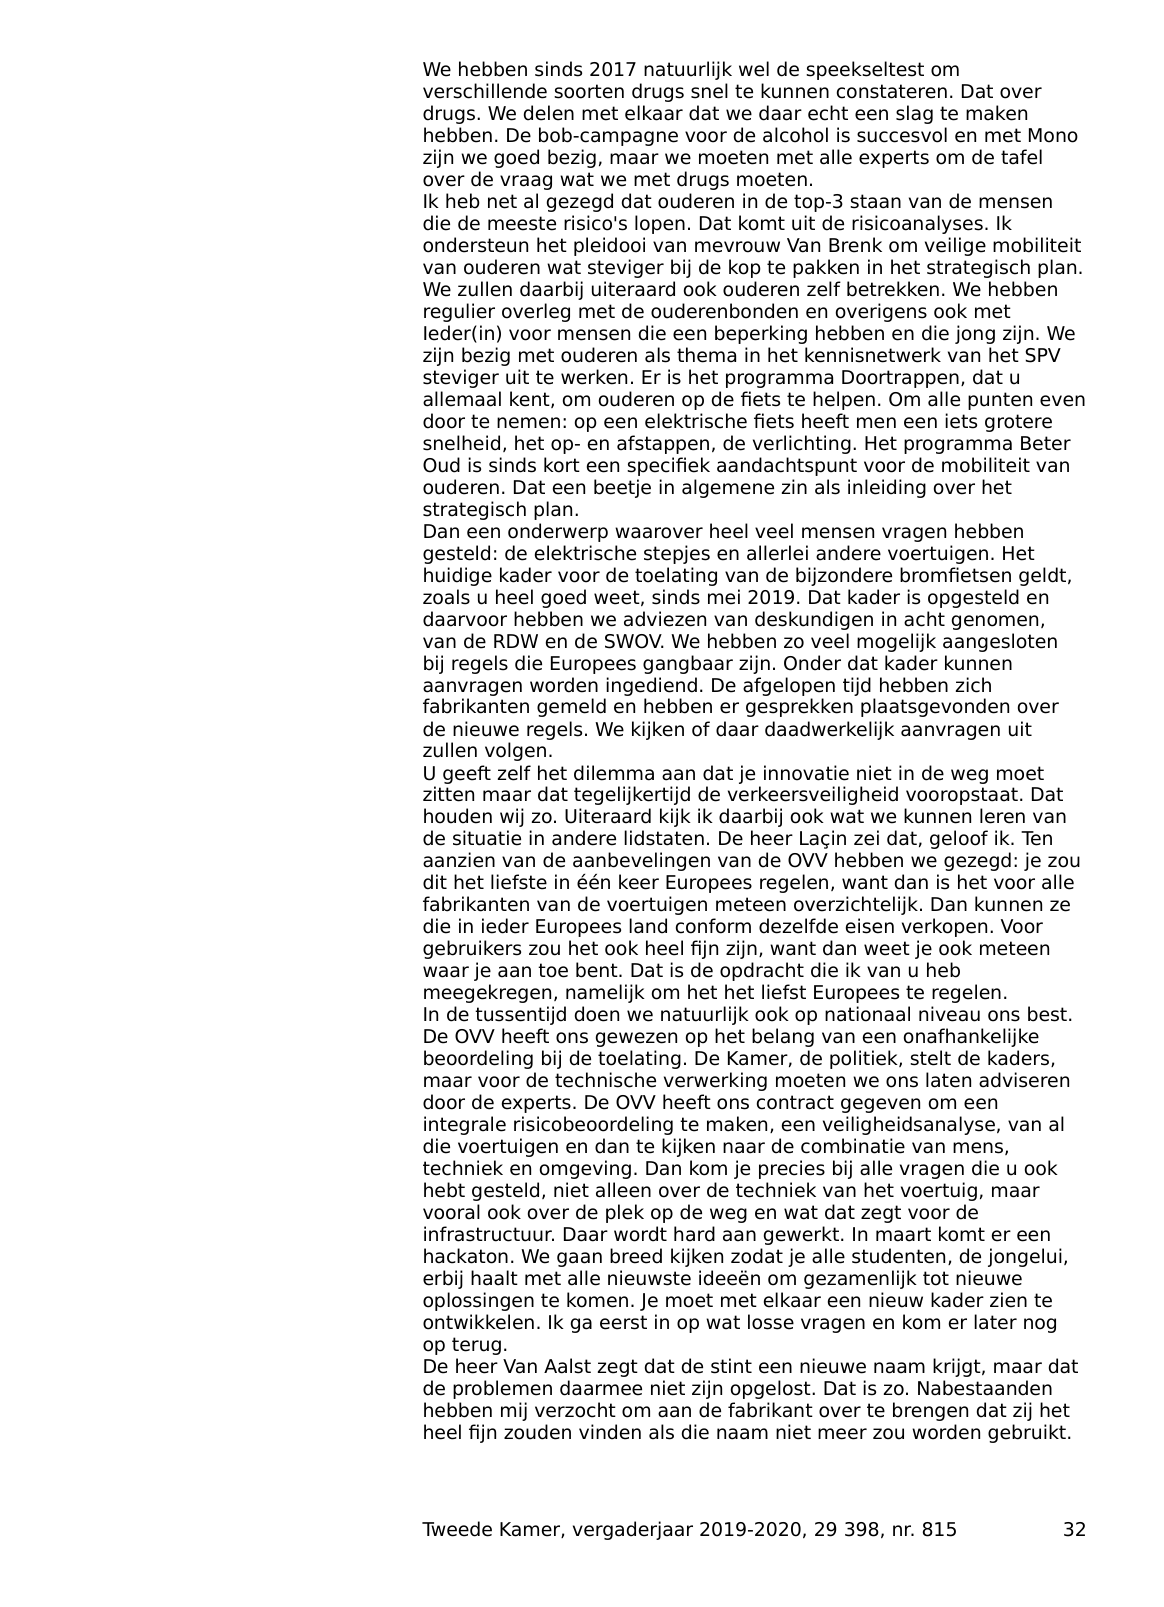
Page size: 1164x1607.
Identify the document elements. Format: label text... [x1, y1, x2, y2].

text De heer Van Aalst zegt dat de stint een nieuwe naam krijgt, maar dat de problemen daarmee niet zijn opgelost. Dat is zo. Nabestaanden hebben mij verzocht om aan de fabrikant over te brengen dat zij het heel fijn zouden vinden als die naam niet meer zou worden gebruikt. [422, 1356, 1087, 1444]
text Ik heb net al gezegd dat ouderen in de top-3 staan van de mensen die de meeste risico's lopen. Dat komt uit de risicoanalyses. Ik ondersteun het pleidooi van mevrouw Van Brenk om veilige mobiliteit van ouderen wat steviger bij de kop te pakken in het strategisch plan. We zullen daarbij uiteraard ook ouderen zelf betrekken. We hebben regulier overleg met de ouderenbonden en overigens ook met Ieder(in) voor mensen die een beperking hebben en die jong zijn. We zijn bezig met ouderen als thema in het kennisnetwerk van het SPV steviger uit te werken. Er is het programma Doortrappen, dat u allemaal kent, om ouderen op de fiets te helpen. Om alle punten even door te nemen: op een elektrische fiets heeft men een iets grotere snelheid, het op- en afstappen, de verlichting. Het programma Beter Oud is sinds kort een specifiek aandachtspunt voor de mobiliteit van ouderen. Dat een beetje in algemene zin als inleiding over het strategisch plan. [422, 191, 1087, 521]
text U geeft zelf het dilemma aan dat je innovatie niet in de weg moet zitten maar dat tegelijkertijd de verkeersveiligheid vooropstaat. Dat houden wij zo. Uiteraard kijk ik daarbij ook wat we kunnen leren van de situatie in andere lidstaten. De heer Laçin zei dat, geloof ik. Ten aanzien van de aanbevelingen van de OVV hebben we gezegd: je zou dit het liefste in één keer Europees regelen, want dan is het voor alle fabrikanten van de voertuigen meteen overzichtelijk. Dan kunnen ze die in ieder Europees land conform dezelfde eisen verkopen. Voor gebruikers zou het ook heel fijn zijn, want dan weet je ook meteen waar je aan toe bent. Dat is de opdracht die ik van u heb meegekregen, namelijk om het het liefst Europees te regelen. [422, 762, 1087, 1004]
text We hebben sinds 2017 natuurlijk wel de speekseltest om verschillende soorten drugs snel te kunnen constateren. Dat over drugs. We delen met elkaar dat we daar echt een slag te maken hebben. De bob-campagne voor de alcohol is succesvol en met Mono zijn we goed bezig, maar we moeten met alle experts om de tafel over de vraag wat we met drugs moeten. [422, 59, 1087, 191]
text Dan een onderwerp waarover heel veel mensen vragen hebben gesteld: de elektrische stepjes en allerlei andere voertuigen. Het huidige kader voor de toelating van de bijzondere bromfietsen geldt, zoals u heel goed weet, sinds mei 2019. Dat kader is opgesteld en daarvoor hebben we adviezen van deskundigen in acht genomen, van de RDW en de SWOV. We hebben zo veel mogelijk aangesloten bij regels die Europees gangbaar zijn. Onder dat kader kunnen aanvragen worden ingediend. De afgelopen tijd hebben zich fabrikanten gemeld en hebben er gesprekken plaatsgevonden over de nieuwe regels. We kijken of daar daadwerkelijk aanvragen uit zullen volgen. [422, 521, 1087, 762]
text In de tussentijd doen we natuurlijk ook op nationaal niveau ons best. De OVV heeft ons gewezen op het belang van een onafhankelijke beoordeling bij de toelating. De Kamer, de politiek, stelt de kaders, maar voor de technische verwerking moeten we ons laten adviseren door de experts. De OVV heeft ons contract gegeven om een integrale risicobeoordeling te maken, een veiligheidsanalyse, van al die voertuigen en dan te kijken naar de combinatie van mens, techniek en omgeving. Dan kom je precies bij alle vragen die u ook hebt gesteld, niet alleen over de techniek van het voertuig, maar vooral ook over de plek op de weg en wat dat zegt voor de infrastructuur. Daar wordt hard aan gewerkt. In maart komt er een hackaton. We gaan breed kijken zodat je alle studenten, de jongelui, erbij haalt met alle nieuwste ideeën om gezamenlijk tot nieuwe oplossingen te komen. Je moet met elkaar een nieuw kader zien te ontwikkelen. Ik ga eerst in op wat losse vragen en kom er later nog op terug. [422, 1004, 1087, 1356]
